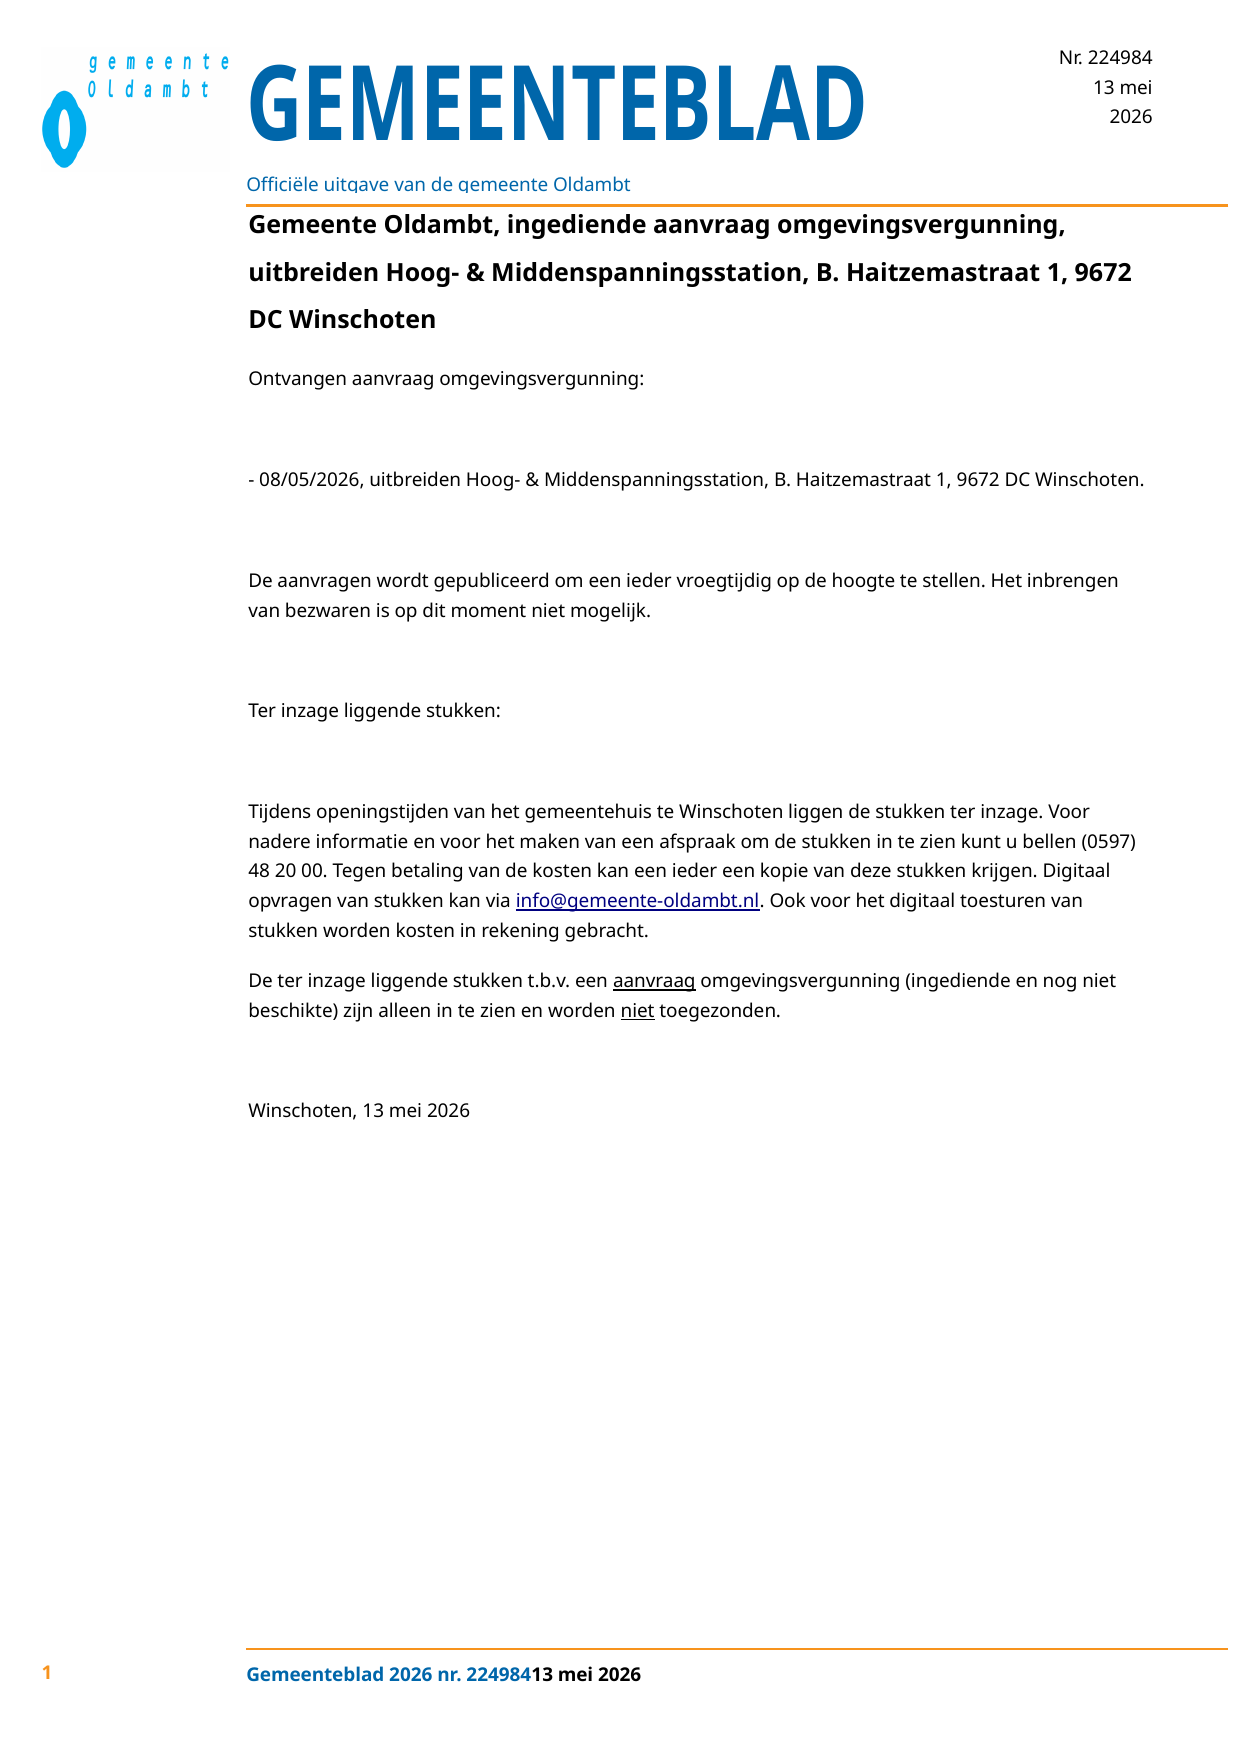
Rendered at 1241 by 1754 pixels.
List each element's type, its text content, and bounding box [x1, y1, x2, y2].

text - 08/05/2026, uitbreiden Hoog- & Middenspanningsstation, B. Haitzemastraat 1, 9672 DC Winschoten. [248, 466, 1152, 492]
text Gemeente Oldambt, ingediende aanvraag omgevingsvergunning, uitbreiden Hoog- & Middenspanningsstation, B. Haitzemastraat 1, 9672 DC Winschoten [248, 207, 1152, 336]
text De ter inzage liggende stukken t.b.v. een aanvraag omgevingsvergunning (ingediende en nog niet beschikte) zijn alleen in te zien en worden niet toegezonden. [248, 967, 1152, 1022]
picture [41, 47, 231, 172]
text Tijdens openingstijden van het gemeentehuis te Winschoten liggen de stukken ter inzage. Voor nadere informatie en voor het maken van een afspraak om de stukken in te zien kunt u bellen (0597) 48 20 00. Tegen betaling van de kosten kan een ieder een kopie van deze stukken krijgen. Digitaal opvragen van stukken kan via info@gemeente-oldambt.nl. Ook voor het digitaal toesturen van stukken worden kosten in rekening gebracht. [248, 798, 1152, 942]
text Winschoten, 13 mei 2026 [248, 1098, 1152, 1123]
text Ter inzage liggende stukken: [248, 698, 1152, 723]
text Ontvangen aanvraag omgevingsvergunning: [248, 366, 1152, 391]
text De aanvragen wordt gepubliceerd om een ieder vroegtijdig op de hoogte te stellen. Het inbrengen van bezwaren is op dit moment niet mogelijk. [248, 567, 1152, 622]
